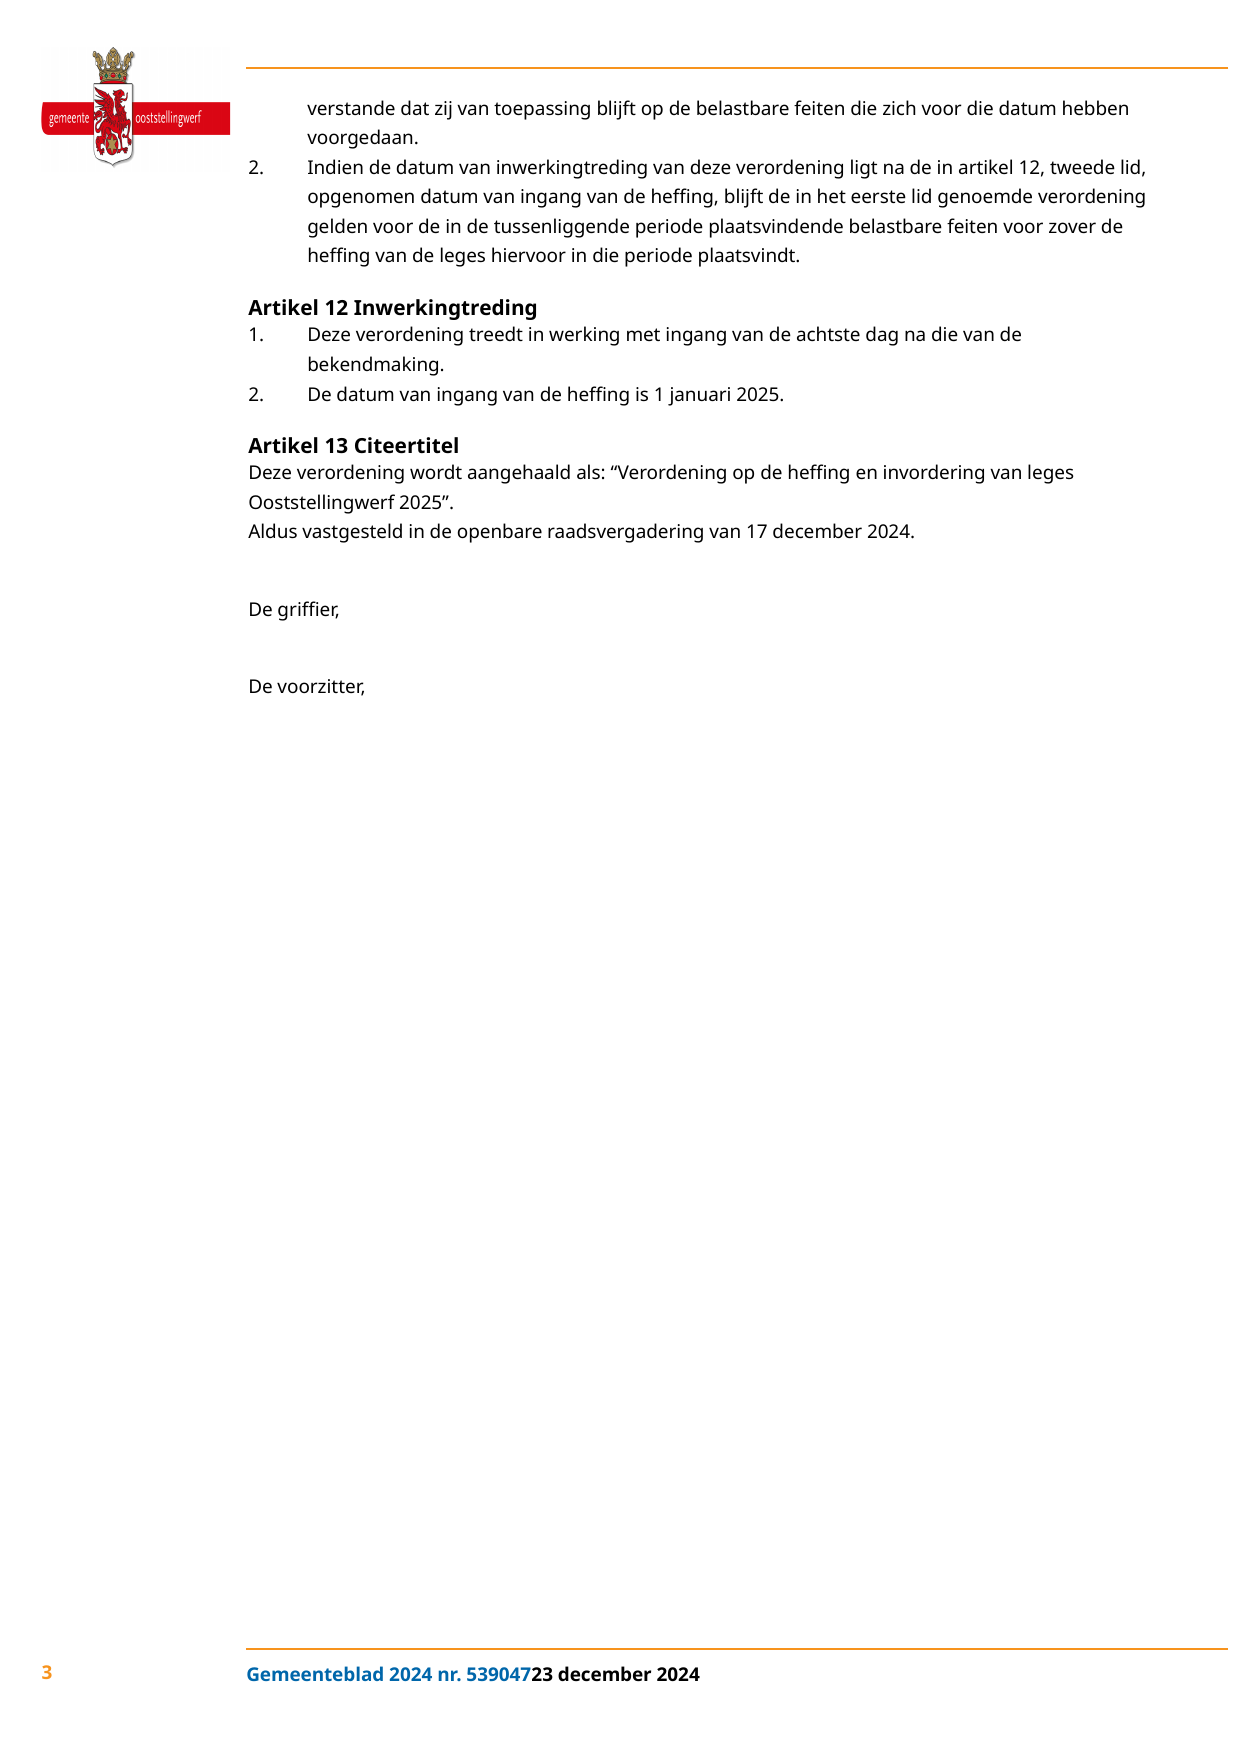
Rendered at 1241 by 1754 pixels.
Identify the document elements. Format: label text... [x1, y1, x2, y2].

picture [41, 47, 231, 172]
list Deze verordening treedt in werking met ingang van de achtste dag na die van de bekendmaking. [248, 322, 1152, 377]
text Deze verordening wordt aangehaald als: “Verordening op de heffing en invordering van leges Ooststellingwerf 2025”. [248, 459, 1152, 515]
text De griffier, [248, 596, 1152, 622]
text Artikel 13 Citeertitel [248, 431, 1152, 459]
list De datum van ingang van de heffing is 1 januari 2025. [248, 381, 1152, 406]
list Indien de datum van inwerkingtreding van deze verordening ligt na de in artikel 12, tweede lid, opgenomen datum van ingang van de heffing, blijft de in het eerste lid genoemde verordening gelden voor de in de tussenliggende periode plaatsvindende belastbare feiten voor zover de heffing van de leges hiervoor in die periode plaatsvindt. [248, 154, 1152, 268]
list verstande dat zij van toepassing blijft op de belastbare feiten die zich voor die datum hebben voorgedaan. [248, 95, 1152, 150]
text De voorzitter, [248, 673, 1152, 699]
text Artikel 12 Inwerkingtreding [248, 293, 1152, 322]
text Aldus vastgesteld in de openbare raadsvergadering van 17 december 2024. [248, 519, 1152, 544]
